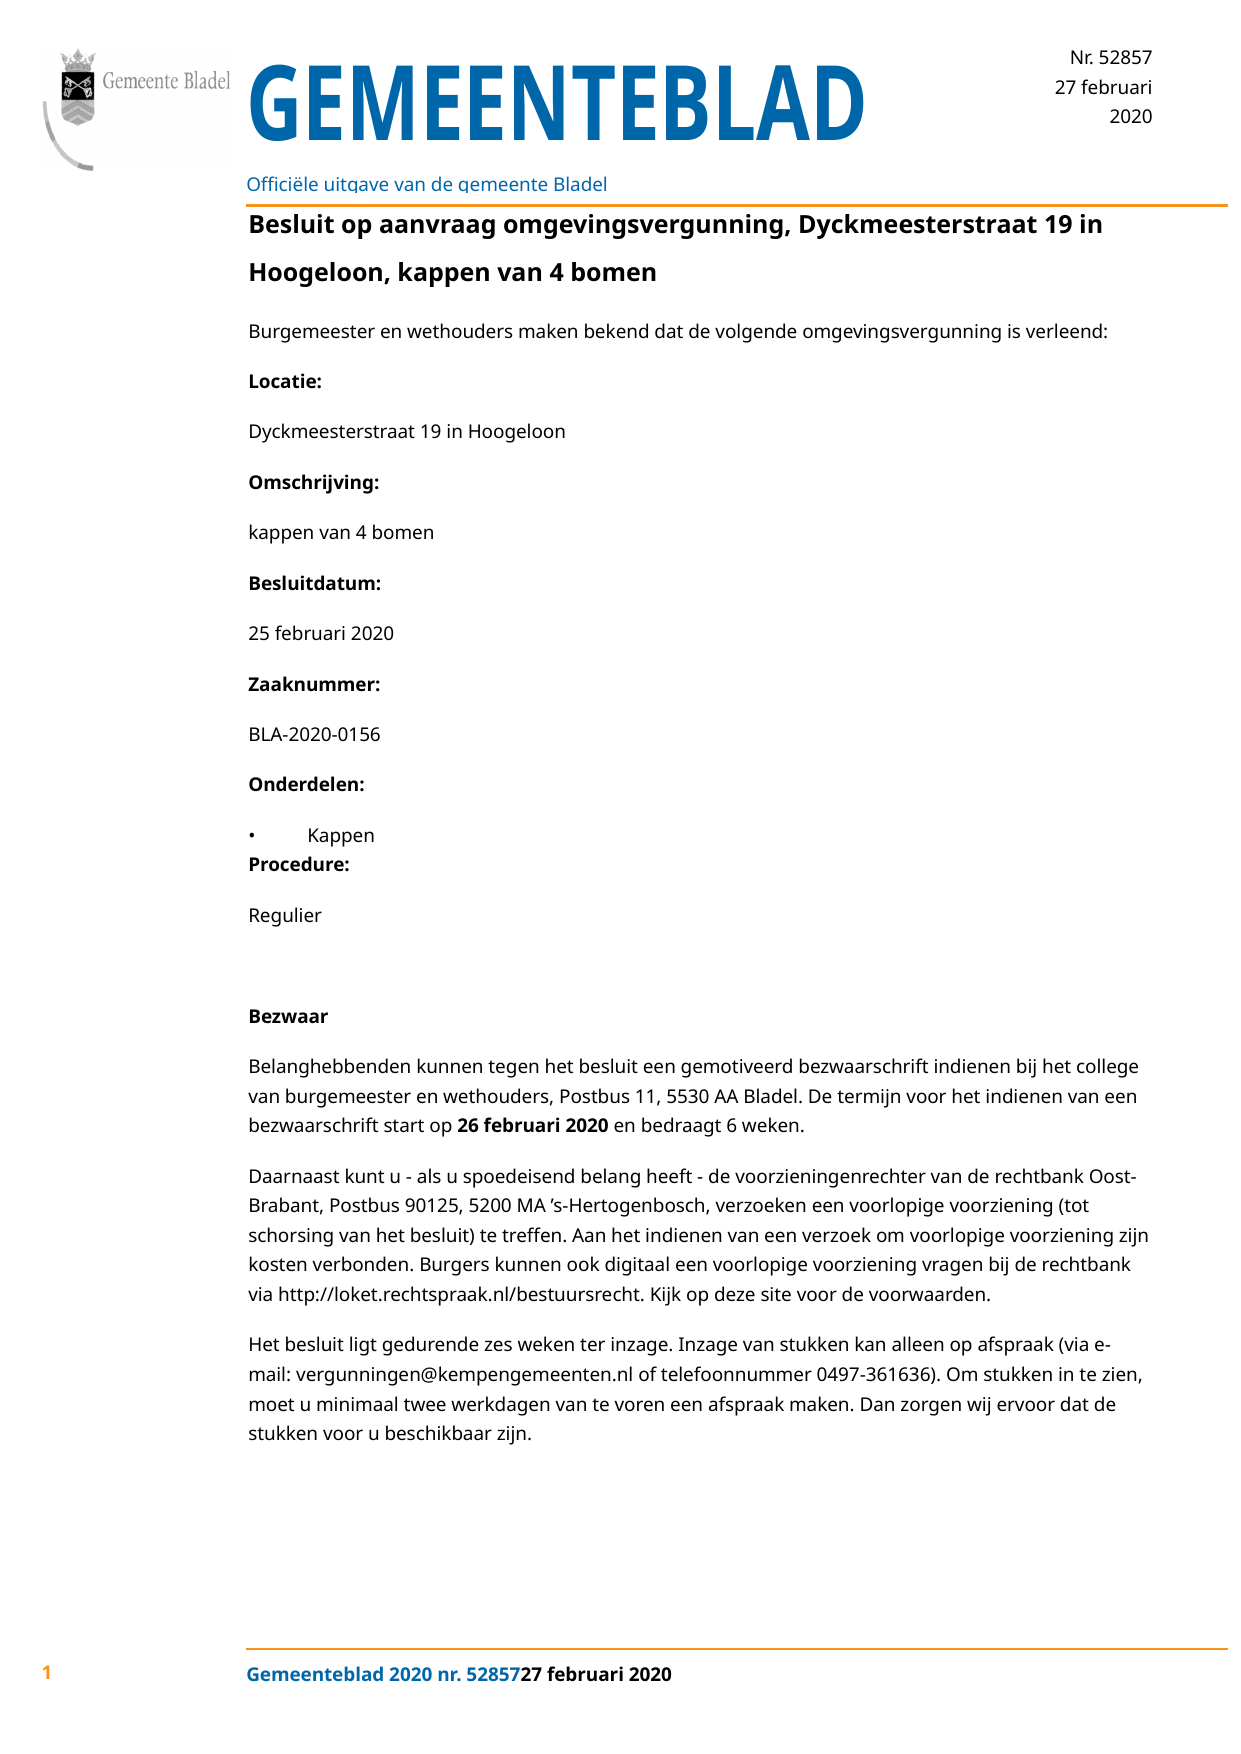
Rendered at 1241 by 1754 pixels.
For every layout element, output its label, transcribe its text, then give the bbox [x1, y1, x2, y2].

text Besluit op aanvraag omgevingsvergunning, Dyckmeesterstraat 19 in Hoogeloon, kappen van 4 bomen [248, 207, 1152, 288]
text Daarnaast kunt u - als u spoedeisend belang heeft - de voorzieningenrechter van de rechtbank Oost-Brabant, Postbus 90125, 5200 MA ’s-Hertogenbosch, verzoeken een voorlopige voorziening (tot schorsing van het besluit) te treffen. Aan het indienen van een verzoek om voorlopige voorziening zijn kosten verbonden. Burgers kunnen ook digitaal een voorlopige voorziening vragen bij de rechtbank via http://loket.rechtspraak.nl/bestuursrecht. Kijk op deze site voor de voorwaarden. [248, 1163, 1152, 1307]
text Zaaknummer: [248, 671, 1152, 697]
picture [41, 47, 231, 172]
text Burgemeester en wethouders maken bekend dat de volgende omgevingsvergunning is verleend: [248, 318, 1152, 344]
text Procedure: [248, 852, 1152, 877]
list Kappen [248, 822, 1152, 848]
text Locatie: [248, 368, 1152, 394]
text Belanghebbenden kunnen tegen het besluit een gemotiveerd bezwaarschrift indienen bij het college van burgemeester en wethouders, Postbus 11, 5530 AA Bladel. De termijn voor het indienen van een bezwaarschrift start op 26 februari 2020 en bedraagt 6 weken. [248, 1053, 1152, 1138]
text 25 februari 2020 [248, 620, 1152, 646]
text Regulier [248, 902, 1152, 928]
text Dyckmeesterstraat 19 in Hoogeloon [248, 419, 1152, 444]
text Het besluit ligt gedurende zes weken ter inzage. Inzage van stukken kan alleen op afspraak (via e-mail: vergunningen@kempengemeenten.nl of telefoonnummer 0497-361636). Om stukken in te zien, moet u minimaal twee werkdagen van te voren een afspraak maken. Dan zorgen wij ervoor dat de stukken voor u beschikbaar zijn. [248, 1332, 1152, 1446]
text Omschrijving: [248, 469, 1152, 495]
text Besluitdatum: [248, 570, 1152, 596]
text BLA-2020-0156 [248, 721, 1152, 747]
text Bezwaar [248, 1003, 1152, 1029]
text kappen van 4 bomen [248, 519, 1152, 545]
text Onderdelen: [248, 772, 1152, 797]
